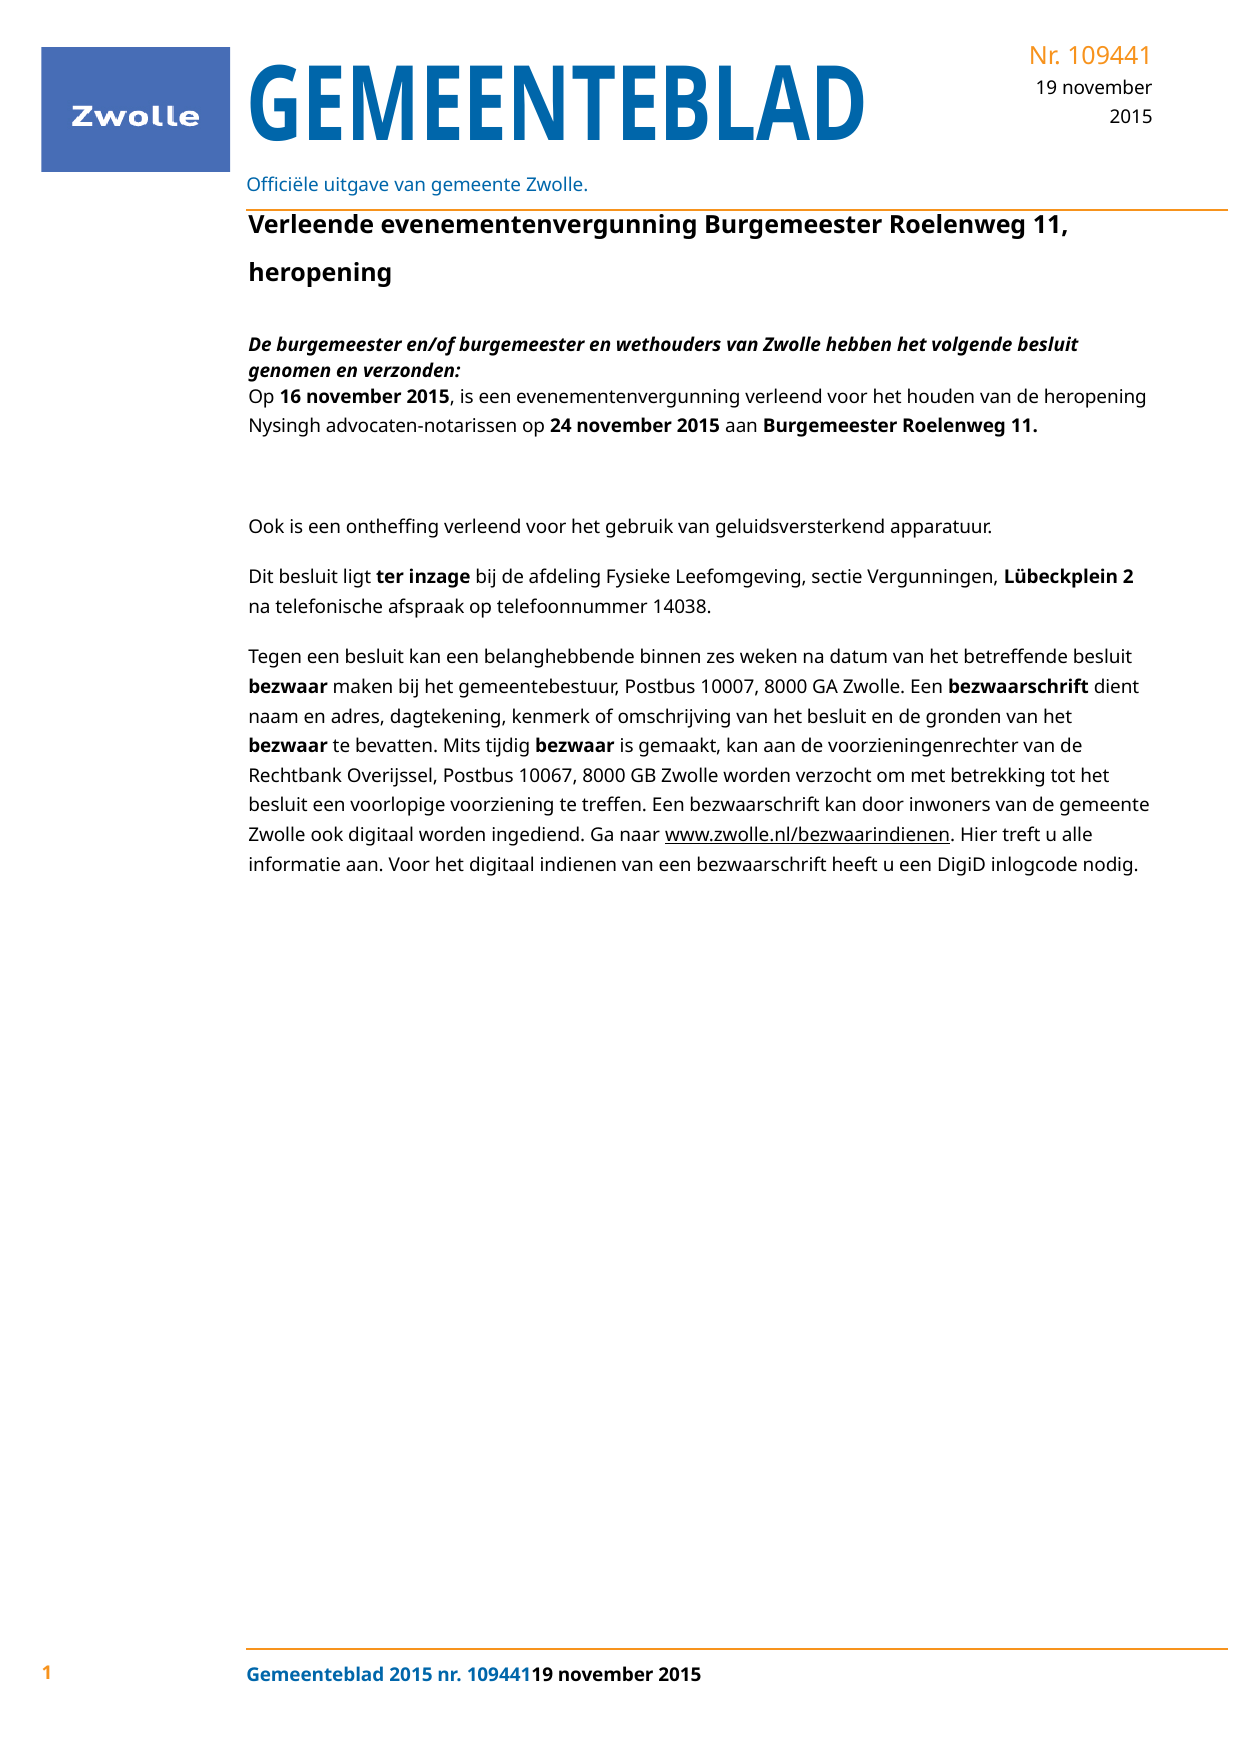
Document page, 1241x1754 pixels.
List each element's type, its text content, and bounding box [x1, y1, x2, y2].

text De burgemeester en/of burgemeester en wethouders van Zwolle hebben het volgende besluit genomen en verzonden: [248, 331, 1152, 383]
text Ook is een ontheffing verleend voor het gebruik van geluidsversterkend apparatuur. [248, 513, 1152, 539]
text Verleende evenementenvergunning Burgemeester Roelenweg 11, heropening [248, 211, 1152, 288]
picture [41, 47, 231, 172]
text Dit besluit ligt ter inzage bij de afdeling Fysieke Leefomgeving, sectie Vergunningen, Lübeckplein 2 na telefonische afspraak op telefoonnummer 14038. [248, 564, 1152, 619]
text Op 16 november 2015, is een evenementenvergunning verleend voor het houden van de heropening Nysingh advocaten-notarissen op 24 november 2015 aan Burgemeester Roelenweg 11. [248, 383, 1152, 438]
text Tegen een besluit kan een belanghebbende binnen zes weken na datum van het betreffende besluit bezwaar maken bij het gemeentebestuur, Postbus 10007, 8000 GA Zwolle. Een bezwaarschrift dient naam en adres, dagtekening, kenmerk of omschrijving van het besluit en de gronden van het bezwaar te bevatten. Mits tijdig bezwaar is gemaakt, kan aan de voorzieningenrechter van de Rechtbank Overijssel, Postbus 10067, 8000 GB Zwolle worden verzocht om met betrekking tot het besluit een voorlopige voorziening te treffen. Een bezwaarschrift kan door inwoners van de gemeente Zwolle ook digitaal worden ingediend. Ga naar www.zwolle.nl/bezwaarindienen. Hier treft u alle informatie aan. Voor het digitaal indienen van een bezwaarschrift heeft u een DigiD inlogcode nodig. [248, 644, 1152, 877]
